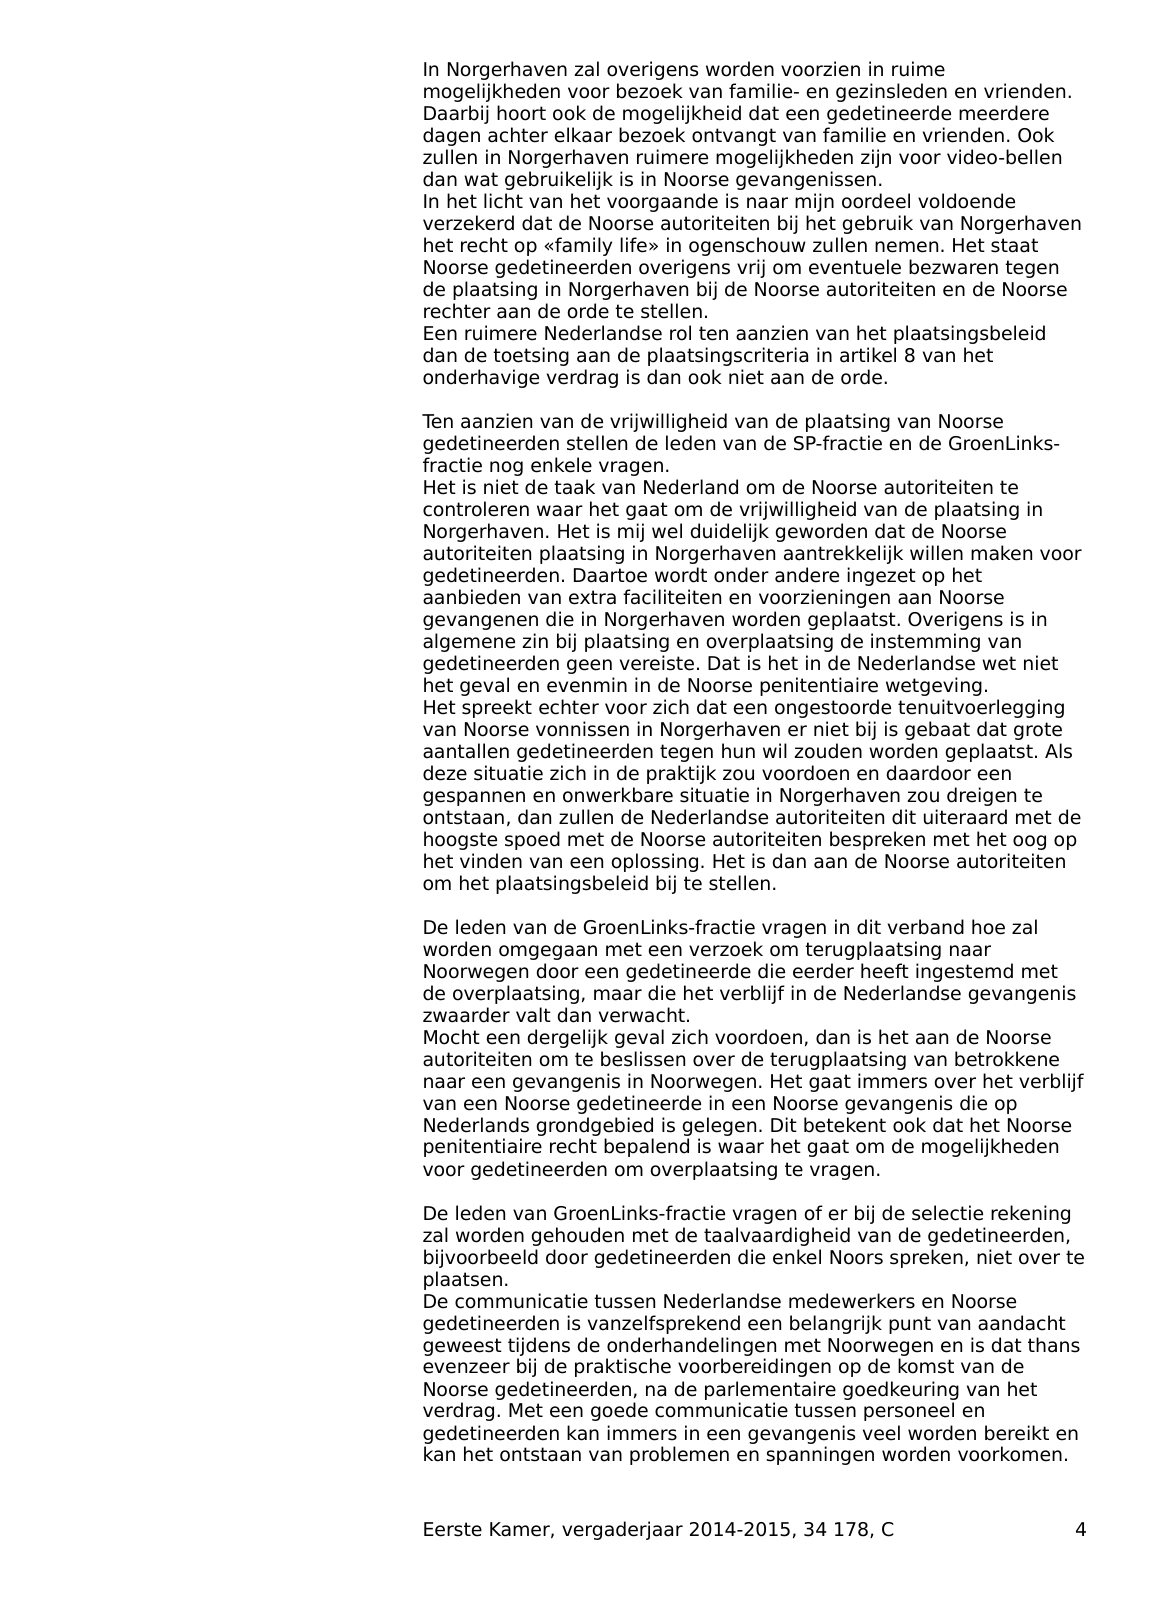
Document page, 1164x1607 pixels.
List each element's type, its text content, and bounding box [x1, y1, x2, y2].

text De leden van de GroenLinks-fractie vragen in dit verband hoe zal worden omgegaan met een verzoek om terugplaatsing naar Noorwegen door een gedetineerde die eerder heeft ingestemd met de overplaatsing, maar die het verblijf in de Nederlandse gevangenis zwaarder valt dan verwacht. [422, 917, 1087, 1027]
text Mocht een dergelijk geval zich voordoen, dan is het aan de Noorse autoriteiten om te beslissen over de terugplaatsing van betrokkene naar een gevangenis in Noorwegen. Het gaat immers over het verblijf van een Noorse gedetineerde in een Noorse gevangenis die op Nederlands grondgebied is gelegen. Dit betekent ook dat het Noorse penitentiaire recht bepalend is waar het gaat om de mogelijkheden voor gedetineerden om overplaatsing te vragen. [422, 1027, 1087, 1180]
text Een ruimere Nederlandse rol ten aanzien van het plaatsingsbeleid dan de toetsing aan de plaatsingscriteria in artikel 8 van het onderhavige verdrag is dan ook niet aan de orde. [422, 323, 1087, 389]
text In het licht van het voorgaande is naar mijn oordeel voldoende verzekerd dat de Noorse autoriteiten bij het gebruik van Norgerhaven het recht op «family life» in ogenschouw zullen nemen. Het staat Noorse gedetineerden overigens vrij om eventuele bezwaren tegen de plaatsing in Norgerhaven bij de Noorse autoriteiten en de Noorse rechter aan de orde te stellen. [422, 191, 1087, 323]
text De communicatie tussen Nederlandse medewerkers en Noorse gedetineerden is vanzelfsprekend een belangrijk punt van aandacht geweest tijdens de onderhandelingen met Noorwegen en is dat thans evenzeer bij de praktische voorbereidingen op de komst van de Noorse gedetineerden, na de parlementaire goedkeuring van het verdrag. Met een goede communicatie tussen personeel en gedetineerden kan immers in een gevangenis veel worden bereikt en kan het ontstaan van problemen en spanningen worden voorkomen. [422, 1291, 1087, 1466]
text Het spreekt echter voor zich dat een ongestoorde tenuitvoerlegging van Noorse vonnissen in Norgerhaven er niet bij is gebaat dat grote aantallen gedetineerden tegen hun wil zouden worden geplaatst. Als deze situatie zich in de praktijk zou voordoen en daardoor een gespannen en onwerkbare situatie in Norgerhaven zou dreigen te ontstaan, dan zullen de Nederlandse autoriteiten dit uiteraard met de hoogste spoed met de Noorse autoriteiten bespreken met het oog op het vinden van een oplossing. Het is dan aan de Noorse autoriteiten om het plaatsingsbeleid bij te stellen. [422, 697, 1087, 894]
text De leden van GroenLinks-fractie vragen of er bij de selectie rekening zal worden gehouden met de taalvaardigheid van de gedetineerden, bijvoorbeeld door gedetineerden die enkel Noors spreken, niet over te plaatsen. [422, 1203, 1087, 1291]
text Ten aanzien van de vrijwilligheid van de plaatsing van Noorse gedetineerden stellen de leden van de SP-fractie en de GroenLinks-fractie nog enkele vragen. [422, 411, 1087, 477]
text Het is niet de taak van Nederland om de Noorse autoriteiten te controleren waar het gaat om de vrijwilligheid van de plaatsing in Norgerhaven. Het is mij wel duidelijk geworden dat de Noorse autoriteiten plaatsing in Norgerhaven aantrekkelijk willen maken voor gedetineerden. Daartoe wordt onder andere ingezet op het aanbieden van extra faciliteiten en voorzieningen aan Noorse gevangenen die in Norgerhaven worden geplaatst. Overigens is in algemene zin bij plaatsing en overplaatsing de instemming van gedetineerden geen vereiste. Dat is het in de Nederlandse wet niet het geval en evenmin in de Noorse penitentiaire wetgeving. [422, 477, 1087, 697]
text In Norgerhaven zal overigens worden voorzien in ruime mogelijkheden voor bezoek van familie- en gezinsleden en vrienden. Daarbij hoort ook de mogelijkheid dat een gedetineerde meerdere dagen achter elkaar bezoek ontvangt van familie en vrienden. Ook zullen in Norgerhaven ruimere mogelijkheden zijn voor video-bellen dan wat gebruikelijk is in Noorse gevangenissen. [422, 59, 1087, 191]
